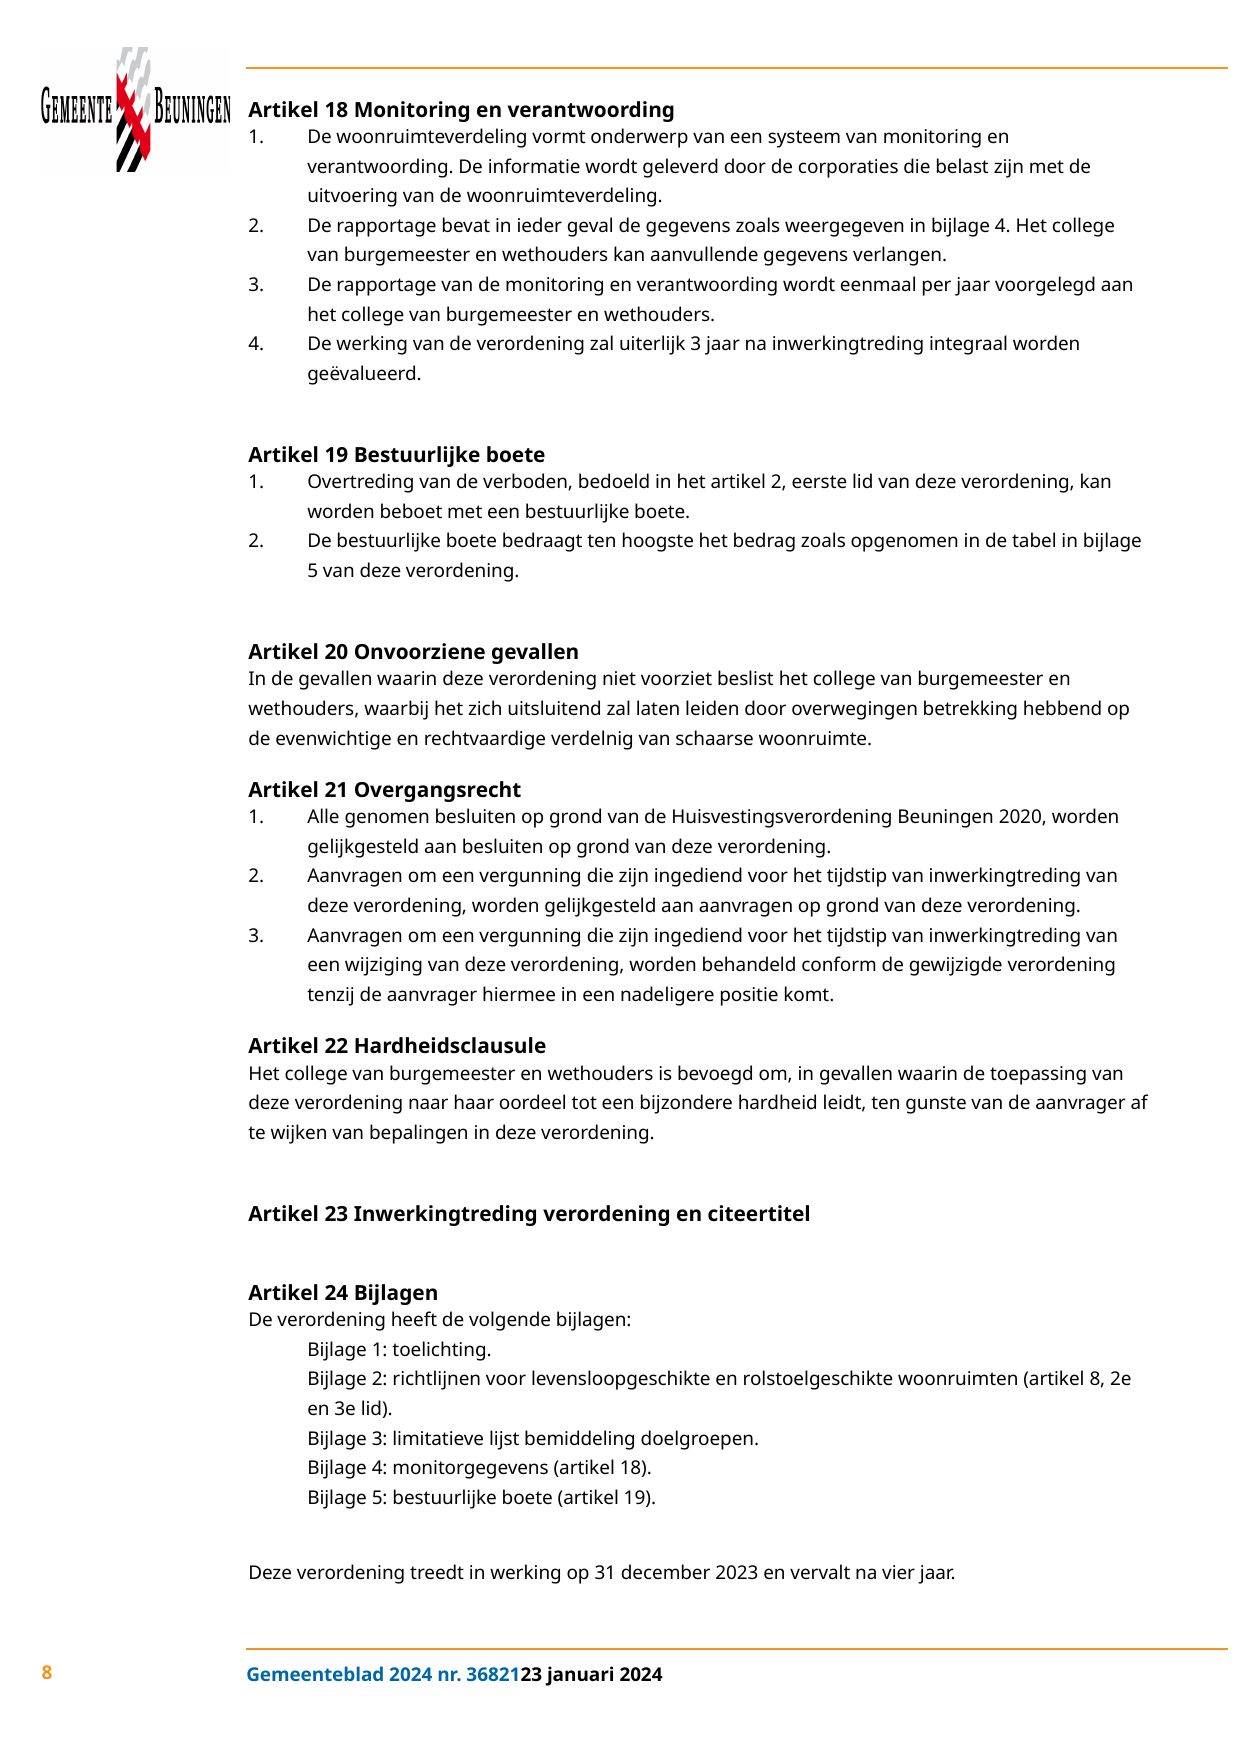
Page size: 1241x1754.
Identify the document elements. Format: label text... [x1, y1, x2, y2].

text In de gevallen waarin deze verordening niet voorziet beslist het college van burgemeester en wethouders, waarbij het zich uitsluitend zal laten leiden door overwegingen betrekking hebbend op de evenwichtige en rechtvaardige verdelnig van schaarse woonruimte. [248, 666, 1152, 750]
text Artikel 21 Overgangsrecht [248, 775, 1152, 803]
list Bijlage 4: monitorgegevens (artikel 18). [248, 1454, 1152, 1480]
text Artikel 23 Inwerkingtreding verordening en citeertitel [248, 1199, 1152, 1227]
text Artikel 22 Hardheidsclausule [248, 1031, 1152, 1060]
text Het college van burgemeester en wethouders is bevoegd om, in gevallen waarin de toepassing van deze verordening naar haar oordeel tot een bijzondere hardheid leidt, ten gunste van de aanvrager af te wijken van bepalingen in deze verordening. [248, 1060, 1152, 1145]
list Alle genomen besluiten op grond van de Huisvestingsverordening Beuningen 2020, worden gelijkgesteld aan besluiten op grond van deze verordening. [248, 803, 1152, 859]
list De bestuurlijke boete bedraagt ten hoogste het bedrag zoals opgenomen in de tabel in bijlage 5 van deze verordening. [248, 527, 1152, 583]
picture [41, 47, 231, 172]
list Bijlage 2: richtlijnen voor levensloopgeschikte en rolstoelgeschikte woonruimten (artikel 8, 2e en 3e lid). [248, 1366, 1152, 1421]
list Overtreding van de verboden, bedoeld in het artikel 2, eerste lid van deze verordening, kan worden beboet met een bestuurlijke boete. [248, 468, 1152, 524]
text Deze verordening treedt in werking op 31 december 2023 en vervalt na vier jaar. [248, 1559, 1152, 1585]
list Aanvragen om een vergunning die zijn ingediend voor het tijdstip van inwerkingtreding van een wijziging van deze verordening, worden behandeld conform de gewijzigde verordening tenzij de aanvrager hiermee in een nadeligere positie komt. [248, 922, 1152, 1007]
list Bijlage 1: toelichting. [248, 1336, 1152, 1362]
list Bijlage 5: bestuurlijke boete (artikel 19). [248, 1484, 1152, 1509]
list De werking van de verordening zal uiterlijk 3 jaar na inwerkingtreding integraal worden geëvalueerd. [248, 330, 1152, 386]
list De rapportage van de monitoring en verantwoording wordt eenmaal per jaar voorgelegd aan het college van burgemeester en wethouders. [248, 271, 1152, 326]
list De woonruimteverdeling vormt onderwerp van een systeem van monitoring en verantwoording. De informatie wordt geleverd door de corporaties die belast zijn met de uitvoering van de woonruimteverdeling. [248, 123, 1152, 208]
text Artikel 24 Bijlagen [248, 1278, 1152, 1306]
list Aanvragen om een vergunning die zijn ingediend voor het tijdstip van inwerkingtreding van deze verordening, worden gelijkgesteld aan aanvragen op grond van deze verordening. [248, 863, 1152, 918]
text Artikel 19 Bestuurlijke boete [248, 440, 1152, 468]
list Bijlage 3: limitatieve lijst bemiddeling doelgroepen. [248, 1425, 1152, 1450]
text Artikel 20 Onvoorziene gevallen [248, 637, 1152, 666]
text De verordening heeft de volgende bijlagen: [248, 1306, 1152, 1332]
list De rapportage bevat in ieder geval de gegevens zoals weergegeven in bijlage 4. Het college van burgemeester en wethouders kan aanvullende gegevens verlangen. [248, 212, 1152, 267]
text Artikel 18 Monitoring en verantwoording [248, 95, 1152, 123]
